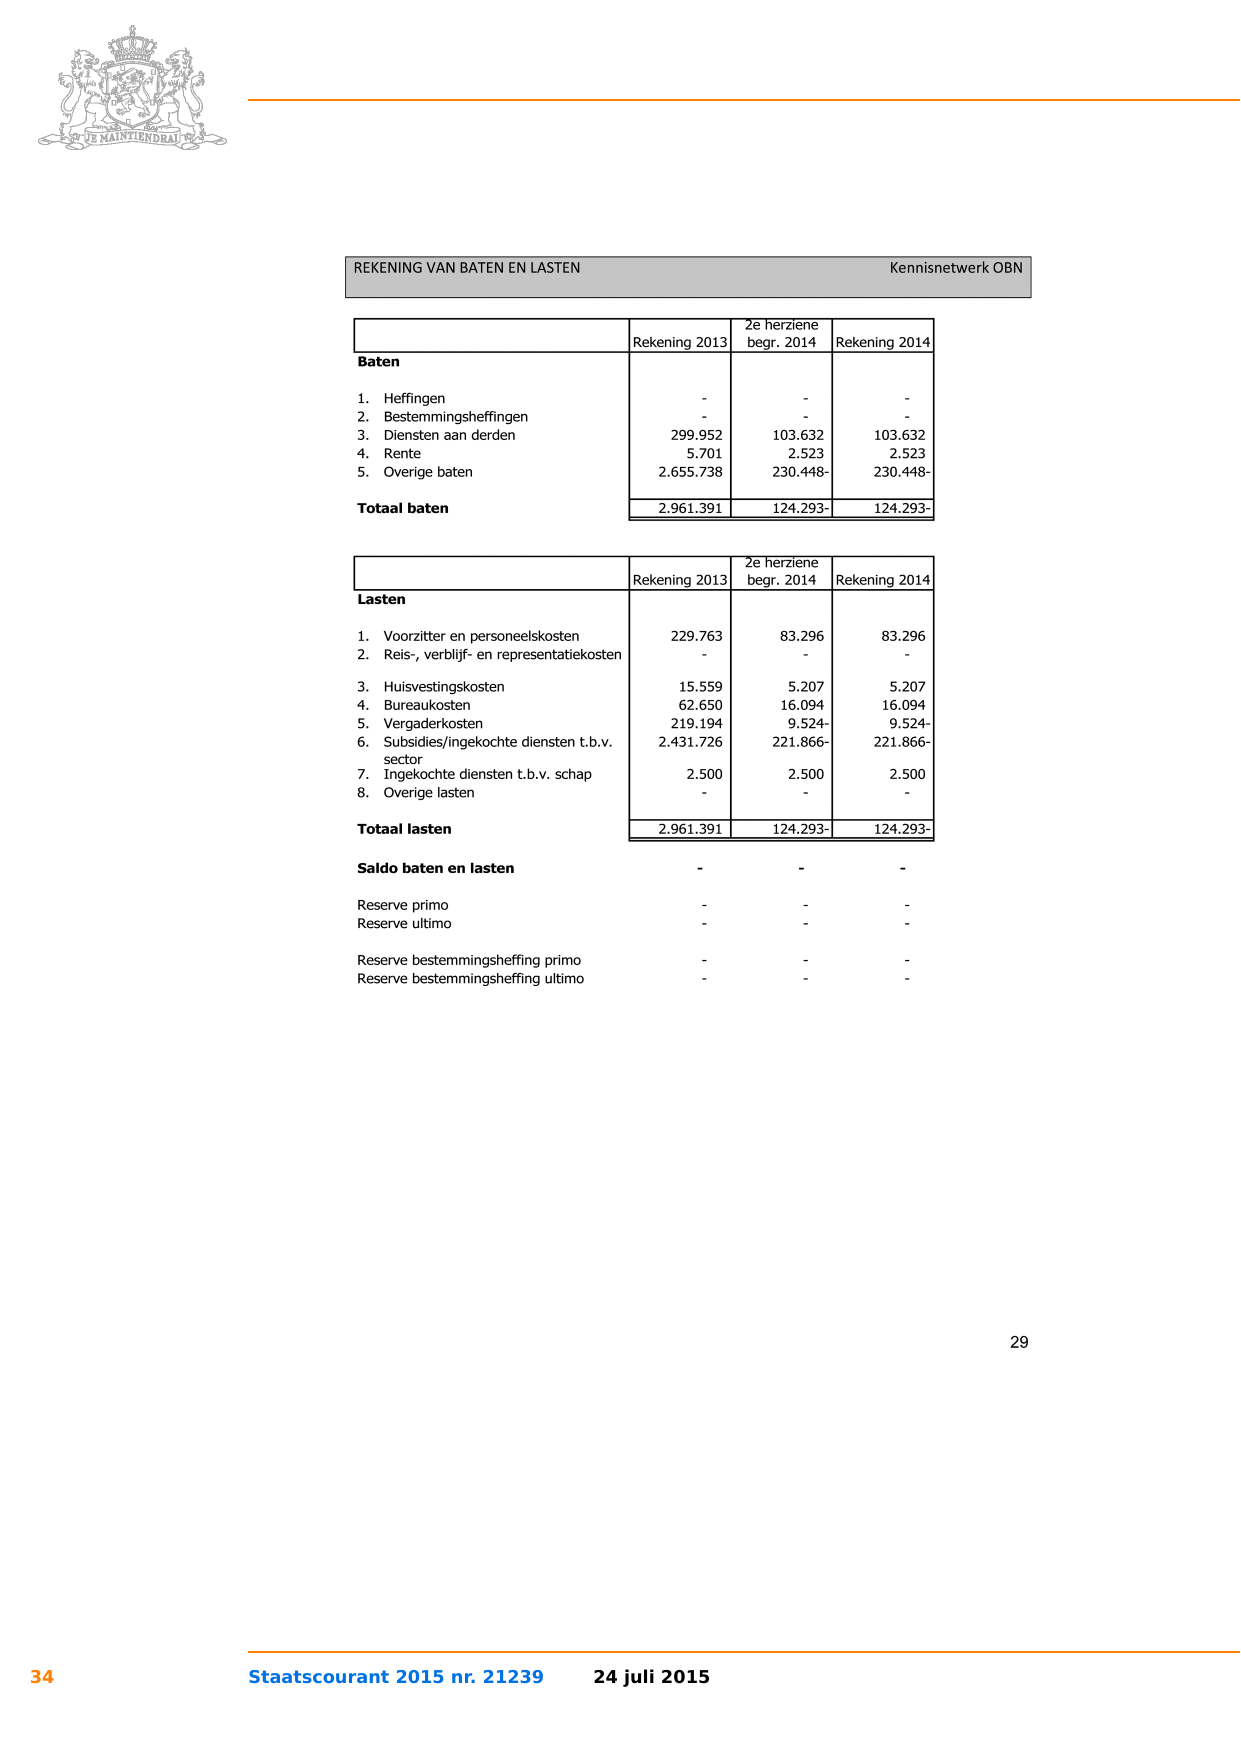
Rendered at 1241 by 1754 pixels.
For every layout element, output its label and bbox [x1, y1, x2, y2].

picture [38, 25, 227, 150]
picture [248, 151, 1134, 1404]
